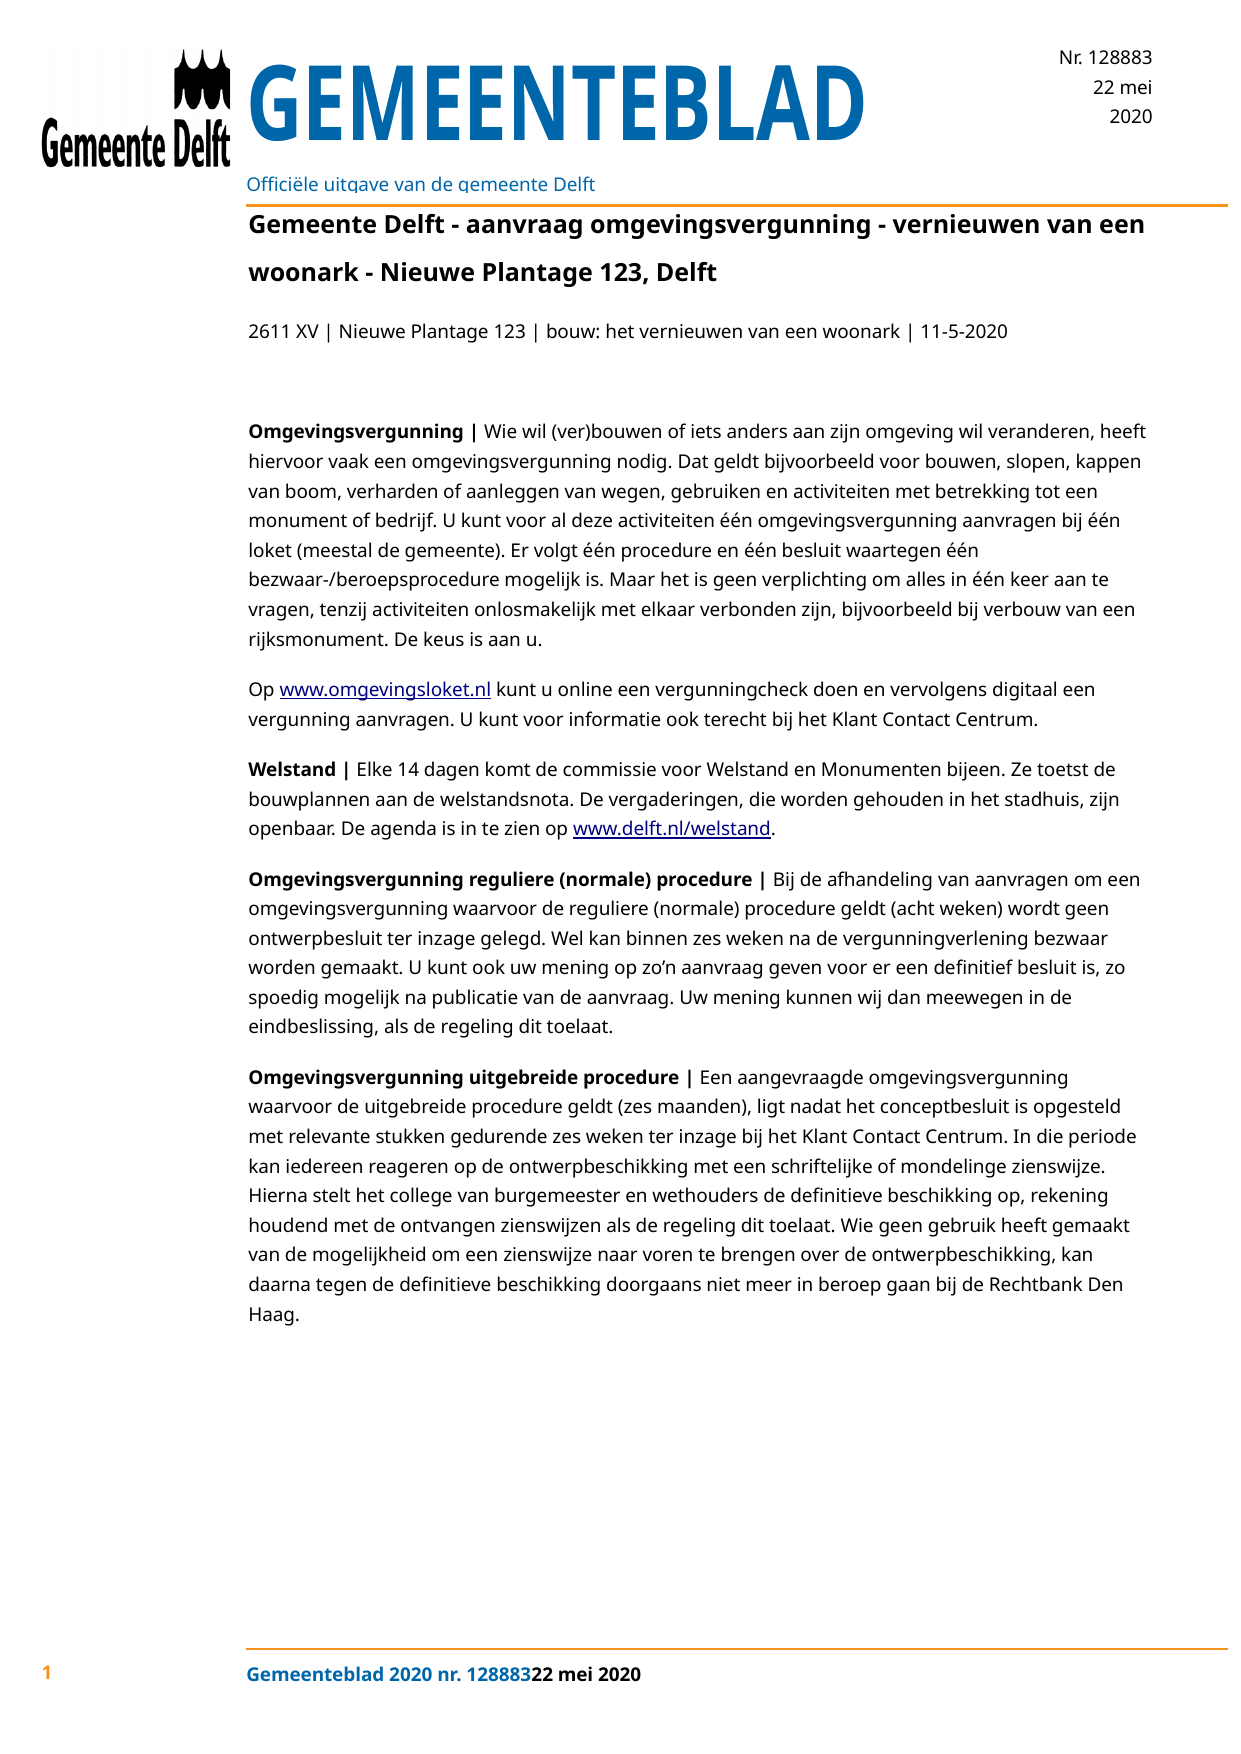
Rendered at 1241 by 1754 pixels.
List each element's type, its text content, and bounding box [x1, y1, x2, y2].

text Welstand | Elke 14 dagen komt de commissie voor Welstand en Monumenten bijeen. Ze toetst de bouwplannen aan de welstandsnota. De vergaderingen, die worden gehouden in het stadhuis, zijn openbaar. De agenda is in te zien op www.delft.nl/welstand. [248, 756, 1152, 841]
picture [41, 47, 231, 172]
text Omgevingsvergunning uitgebreide procedure | Een aangevraagde omgevingsvergunning waarvoor de uitgebreide procedure geldt (zes maanden), ligt nadat het conceptbesluit is opgesteld met relevante stukken gedurende zes weken ter inzage bij het Klant Contact Centrum. In die periode kan iedereen reageren op de ontwerpbeschikking met een schriftelijke of mondelinge zienswijze. Hierna stelt het college van burgemeester en wethouders de definitieve beschikking op, rekening houdend met de ontvangen zienswijzen als de regeling dit toelaat. Wie geen gebruik heeft gemaakt van de mogelijkheid om een zienswijze naar voren te brengen over de ontwerpbeschikking, kan daarna tegen de definitieve beschikking doorgaans niet meer in beroep gaan bij de Rechtbank Den Haag. [248, 1064, 1152, 1327]
text Omgevingsvergunning | Wie wil (ver)bouwen of iets anders aan zijn omgeving wil veranderen, heeft hiervoor vaak een omgevingsvergunning nodig. Dat geldt bijvoorbeeld voor bouwen, slopen, kappen van boom, verharden of aanleggen van wegen, gebruiken en activiteiten met betrekking tot een monument of bedrijf. U kunt voor al deze activiteiten één omgevingsvergunning aanvragen bij één loket (meestal de gemeente). Er volgt één procedure en één besluit waartegen één bezwaar-/beroepsprocedure mogelijk is. Maar het is geen verplichting om alles in één keer aan te vragen, tenzij activiteiten onlosmakelijk met elkaar verbonden zijn, bijvoorbeeld bij verbouw van een rijksmonument. De keus is aan u. [248, 419, 1152, 652]
text 2611 XV | Nieuwe Plantage 123 | bouw: het vernieuwen van een woonark | 11-5-2020 [248, 318, 1152, 344]
text Gemeente Delft - aanvraag omgevingsvergunning - vernieuwen van een woonark - Nieuwe Plantage 123, Delft [248, 207, 1152, 288]
text Omgevingsvergunning reguliere (normale) procedure | Bij de afhandeling van aanvragen om een omgevingsvergunning waarvoor de reguliere (normale) procedure geldt (acht weken) wordt geen ontwerpbesluit ter inzage gelegd. Wel kan binnen zes weken na de vergunningverlening bezwaar worden gemaakt. U kunt ook uw mening op zo’n aanvraag geven voor er een definitief besluit is, zo spoedig mogelijk na publicatie van de aanvraag. Uw mening kunnen wij dan meewegen in de eindbeslissing, als de regeling dit toelaat. [248, 866, 1152, 1039]
text Op www.omgevingsloket.nl kunt u online een vergunningcheck doen en vervolgens digitaal een vergunning aanvragen. U kunt voor informatie ook terecht bij het Klant Contact Centrum. [248, 676, 1152, 732]
